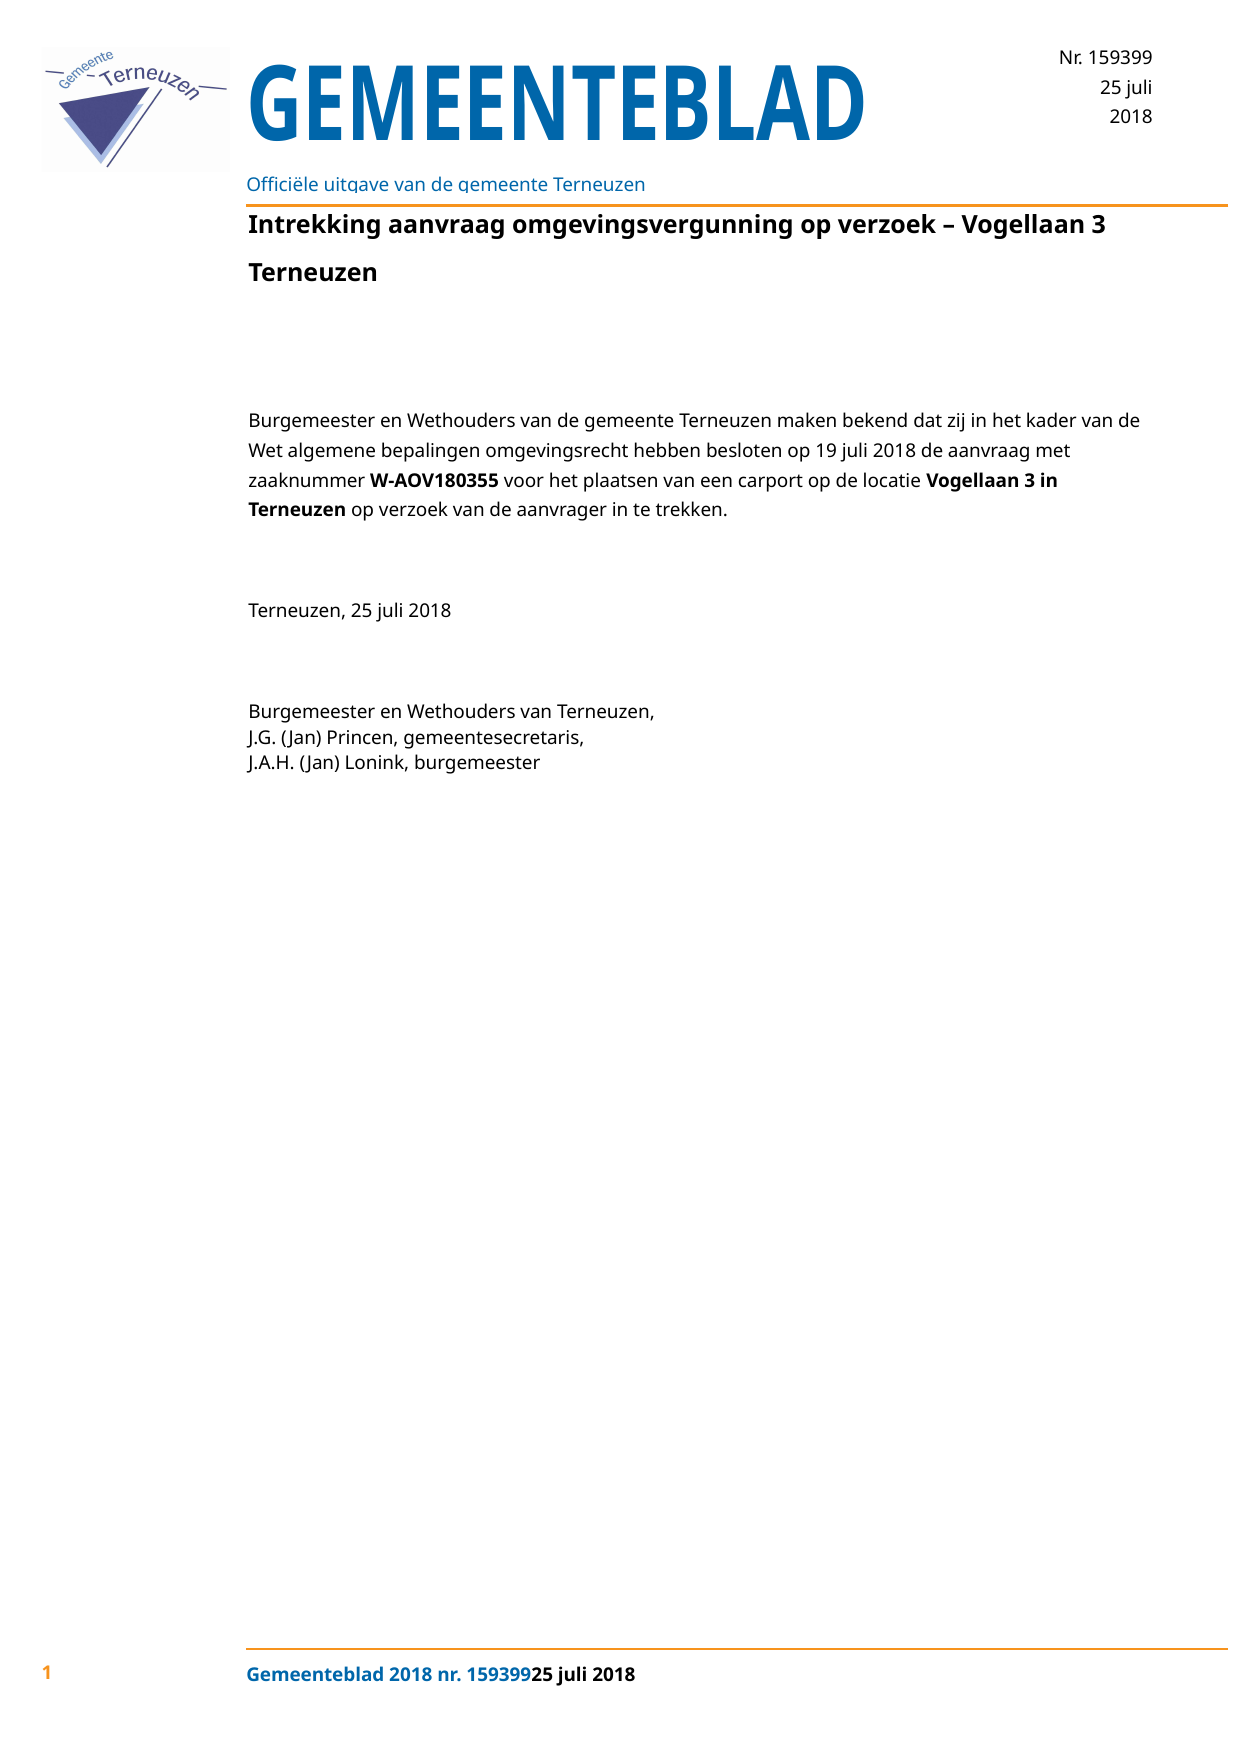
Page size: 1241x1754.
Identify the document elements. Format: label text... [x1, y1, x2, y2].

text Terneuzen, 25 juli 2018 [248, 597, 1152, 623]
text Intrekking aanvraag omgevingsvergunning op verzoek – Vogellaan 3 Terneuzen [248, 207, 1152, 288]
table_header Burgemeester en Wethouders van Terneuzen, [248, 698, 1152, 724]
table_cell [248, 775, 700, 801]
picture [41, 47, 231, 172]
table_cell [700, 724, 1152, 749]
table_cell J.G. (Jan) Princen, gemeentesecretaris, [248, 724, 700, 749]
table_cell [700, 775, 1152, 801]
text Burgemeester en Wethouders van de gemeente Terneuzen maken bekend dat zij in het kader van de Wet algemene bepalingen omgevingsrecht hebben besloten op 19 juli 2018 de aanvraag met zaaknummer W-AOV180355 voor het plaatsen van een carport op de locatie Vogellaan 3 in Terneuzen op verzoek van de aanvrager in te trekken. [248, 408, 1152, 522]
table_cell J.A.H. (Jan) Lonink, burgemeester [248, 750, 1152, 775]
